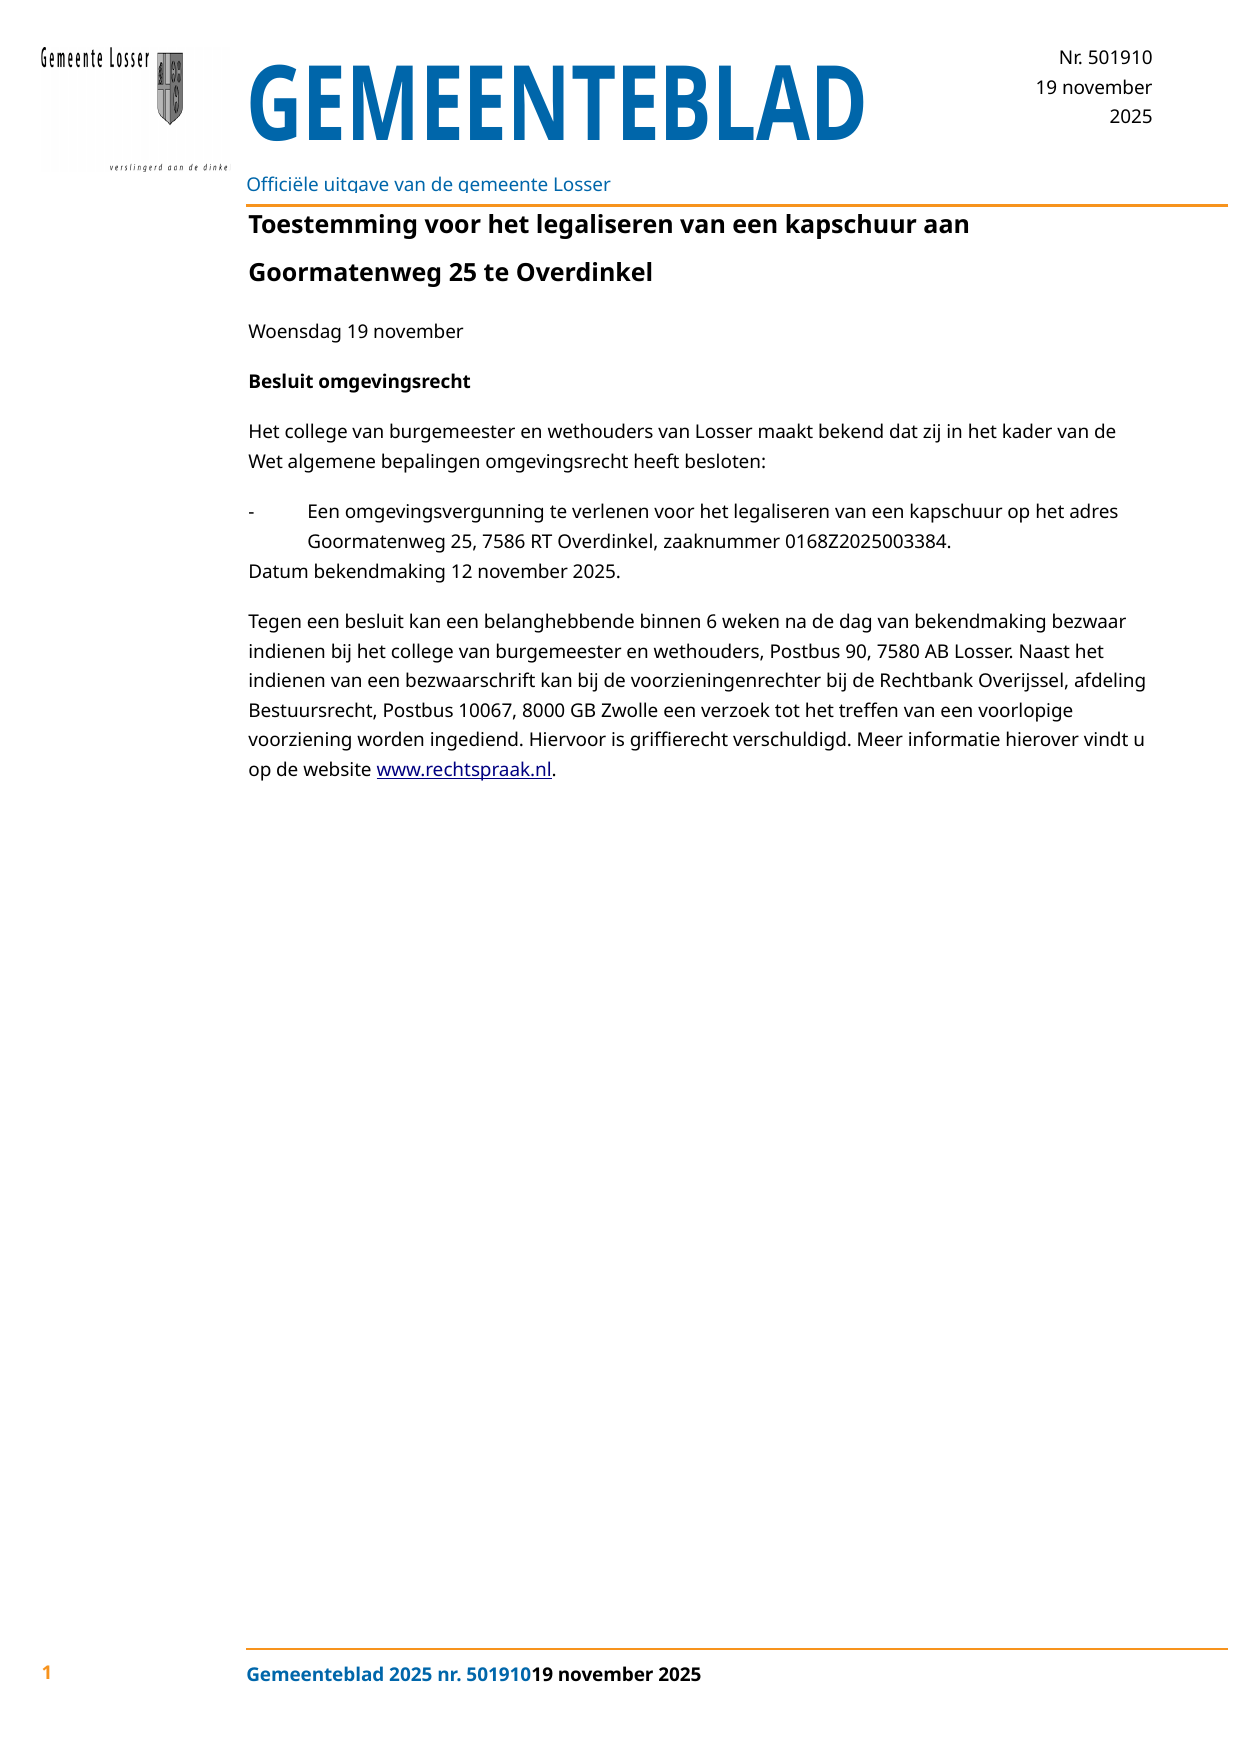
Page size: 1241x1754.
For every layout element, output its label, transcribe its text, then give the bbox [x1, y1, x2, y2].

text Het college van burgemeester en wethouders van Losser maakt bekend dat zij in het kader van de Wet algemene bepalingen omgevingsrecht heeft besloten: [248, 419, 1152, 474]
text Toestemming voor het legaliseren van een kapschuur aan Goormatenweg 25 te Overdinkel [248, 207, 1152, 288]
picture [41, 47, 231, 172]
list Een omgevingsvergunning te verlenen voor het legaliseren van een kapschuur op het adres Goormatenweg 25, 7586 RT Overdinkel, zaaknummer 0168Z2025003384. [248, 499, 1152, 554]
text Besluit omgevingsrecht [248, 368, 1152, 394]
text Woensdag 19 november [248, 318, 1152, 344]
text Datum bekendmaking 12 november 2025. [248, 558, 1152, 584]
text Tegen een besluit kan een belanghebbende binnen 6 weken na de dag van bekendmaking bezwaar indienen bij het college van burgemeester en wethouders, Postbus 90, 7580 AB Losser. Naast het indienen van een bezwaarschrift kan bij de voorzieningenrechter bij de Rechtbank Overijssel, afdeling Bestuursrecht, Postbus 10067, 8000 GB Zwolle een verzoek tot het treffen van een voorlopige voorziening worden ingediend. Hiervoor is griffierecht verschuldigd. Meer informatie hierover vindt u op de website www.rechtspraak.nl. [248, 608, 1152, 782]
